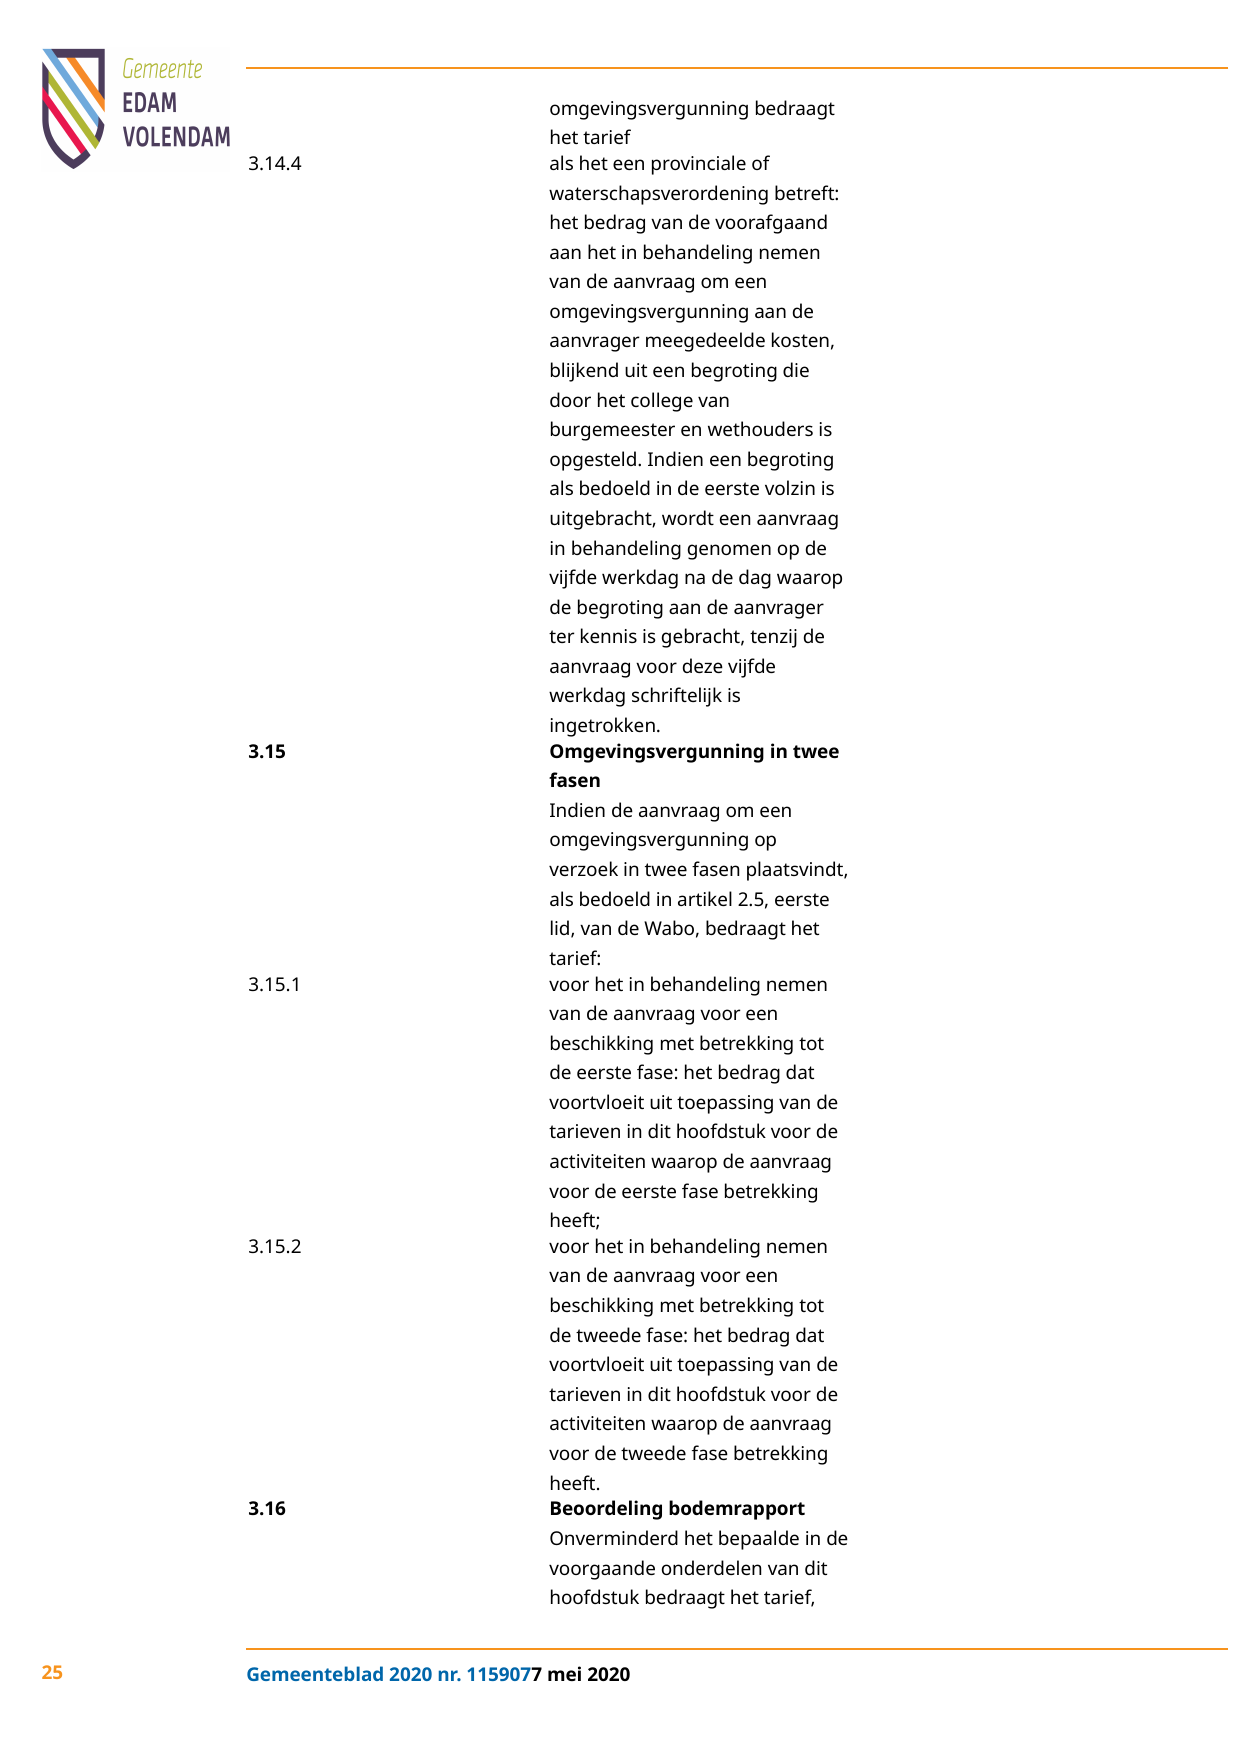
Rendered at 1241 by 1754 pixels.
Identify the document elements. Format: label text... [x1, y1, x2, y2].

table_cell 3.15 [248, 738, 549, 971]
table_cell 3.16 [248, 1496, 549, 1610]
table_cell als het een provinciale of waterschapsverordening betreft: het bedrag van de voorafgaand aan het in behandeling nemen van de aanvraag om een omgevingsvergunning aan de aanvrager meegedeelde kosten, blijkend uit een begroting die door het college van burgemeester en wethouders is opgesteld. Indien een begroting als bedoeld in de eerste volzin is uitgebracht, wordt een aanvraag in behandeling genomen op de vijfde werkdag na de dag waarop de begroting aan de aanvrager ter kennis is gebracht, tenzij de aanvraag voor deze vijfde werkdag schriftelijk is ingetrokken. [549, 150, 850, 738]
table_cell [850, 1496, 1152, 1610]
picture [41, 47, 231, 172]
table_cell voor het in behandeling nemen van de aanvraag voor een beschikking met betrekking tot de eerste fase: het bedrag dat voortvloeit uit toepassing van de tarieven in dit hoofdstuk voor de activiteiten waarop de aanvraag voor de eerste fase betrekking heeft; [549, 971, 850, 1233]
table_cell [850, 95, 1152, 150]
table_cell [248, 95, 549, 150]
table_cell Beoordeling bodemrapport Onverminderd het bepaalde in de voorgaande onderdelen van dit hoofdstuk bedraagt het tarief, [549, 1496, 850, 1610]
table_cell [850, 150, 1152, 738]
table_cell omgevingsvergunning bedraagt het tarief [549, 95, 850, 150]
table_cell [850, 738, 1152, 971]
table_cell voor het in behandeling nemen van de aanvraag voor een beschikking met betrekking tot de tweede fase: het bedrag dat voortvloeit uit toepassing van de tarieven in dit hoofdstuk voor de activiteiten waarop de aanvraag voor de tweede fase betrekking heeft. [549, 1233, 850, 1496]
table_cell 3.15.1 [248, 971, 549, 1233]
table_cell 3.15.2 [248, 1233, 549, 1496]
table_cell 3.14.4 [248, 150, 549, 738]
table_cell [850, 1233, 1152, 1496]
table_cell [850, 971, 1152, 1233]
table_cell Omgevingsvergunning in twee fasen Indien de aanvraag om een omgevingsvergunning op verzoek in twee fasen plaatsvindt, als bedoeld in artikel 2.5, eerste lid, van de Wabo, bedraagt het tarief: [549, 738, 850, 971]
